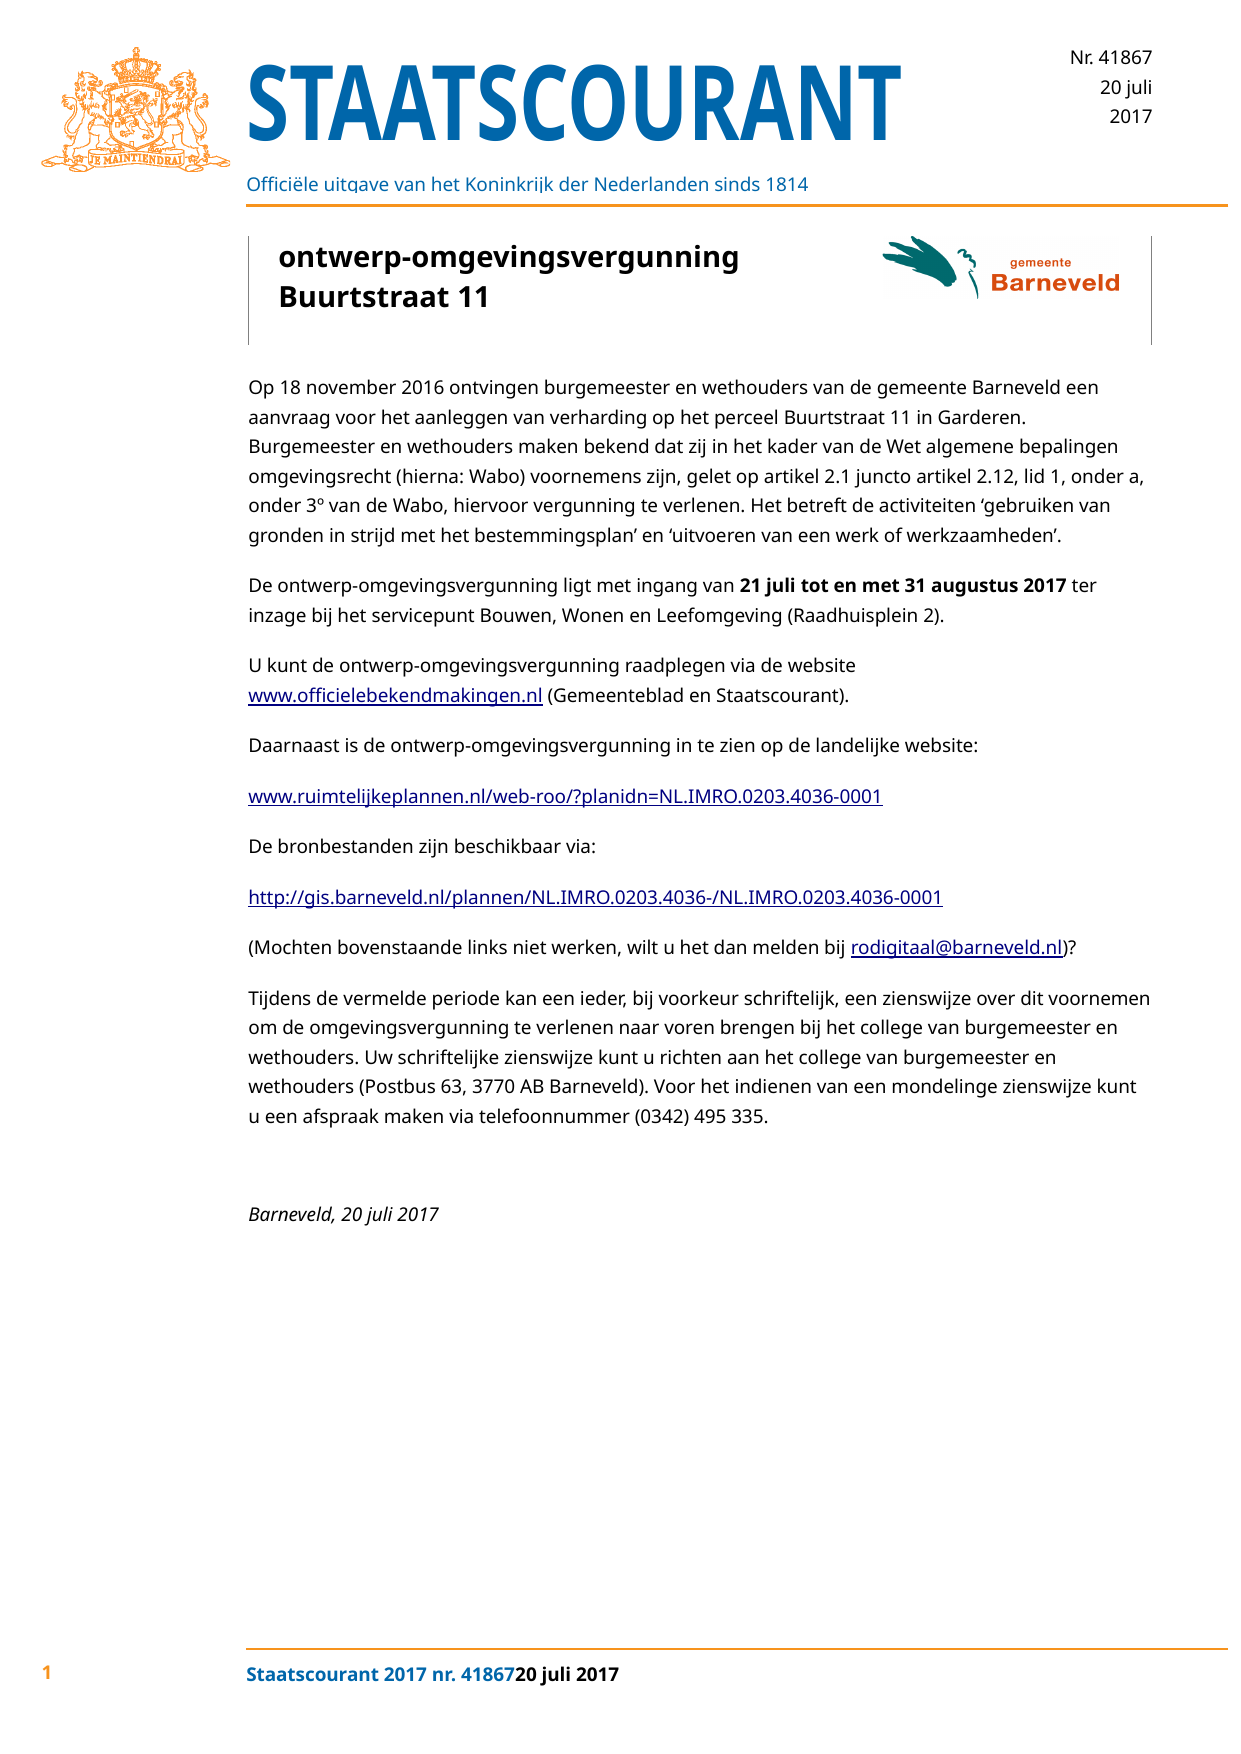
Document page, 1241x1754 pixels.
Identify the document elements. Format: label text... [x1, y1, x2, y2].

text De bronbestanden zijn beschikbaar via: [248, 833, 1152, 859]
text U kunt de ontwerp-omgevingsvergunning raadplegen via de website www.officielebekendmakingen.nl (Gemeenteblad en Staatscourant). [248, 653, 1152, 708]
text (Mochten bovenstaande links niet werken, wilt u het dan melden bij rodigitaal@barneveld.nl)? [248, 934, 1152, 960]
text http://gis.barneveld.nl/plannen/NL.IMRO.0203.4036-/NL.IMRO.0203.4036-0001 [248, 884, 1152, 909]
table_header ontwerp-omgevingsvergunning Buurtstraat 11 [249, 236, 850, 345]
text Op 18 november 2016 ontvingen burgemeester en wethouders van de gemeente Barneveld een aanvraag voor het aanleggen van verharding op het perceel Buurtstraat 11 in Garderen. Burgemeester en wethouders maken bekend dat zij in het kader van de Wet algemene bepalingen omgevingsrecht (hierna: Wabo) voornemens zijn, gelet op artikel 2.1 juncto artikel 2.12, lid 1, onder a, onder 3º van de Wabo, hiervoor vergunning te verlenen. Het betreft de activiteiten ‘gebruiken van gronden in strijd met het bestemmingsplan’ en ‘uitvoeren van een werk of werkzaamheden’. [248, 374, 1152, 548]
table_header [850, 236, 1151, 345]
text Daarnaast is de ontwerp-omgevingsvergunning in te zien op de landelijke website: [248, 733, 1152, 758]
text Barneveld, 20 juli 2017 [248, 1201, 1152, 1227]
text www.ruimtelijkeplannen.nl/web-roo/?planidn=NL.IMRO.0203.4036-0001 [248, 783, 1152, 809]
text Tijdens de vermelde periode kan een ieder, bij voorkeur schriftelijk, een zienswijze over dit voornemen om de omgevingsvergunning te verlenen naar voren brengen bij het college van burgemeester en wethouders. Uw schriftelijke zienswijze kunt u richten aan het college van burgemeester en wethouders (Postbus 63, 3770 AB Barneveld). Voor het indienen van een mondelinge zienswijze kunt u een afspraak maken via telefoonnummer (0342) 495 335. [248, 985, 1152, 1129]
picture [882, 236, 1119, 299]
text De ontwerp-omgevingsvergunning ligt met ingang van 21 juli tot en met 31 augustus 2017 ter inzage bij het servicepunt Bouwen, Wonen en Leefomgeving (Raadhuisplein 2). [248, 573, 1152, 628]
picture [41, 47, 231, 172]
